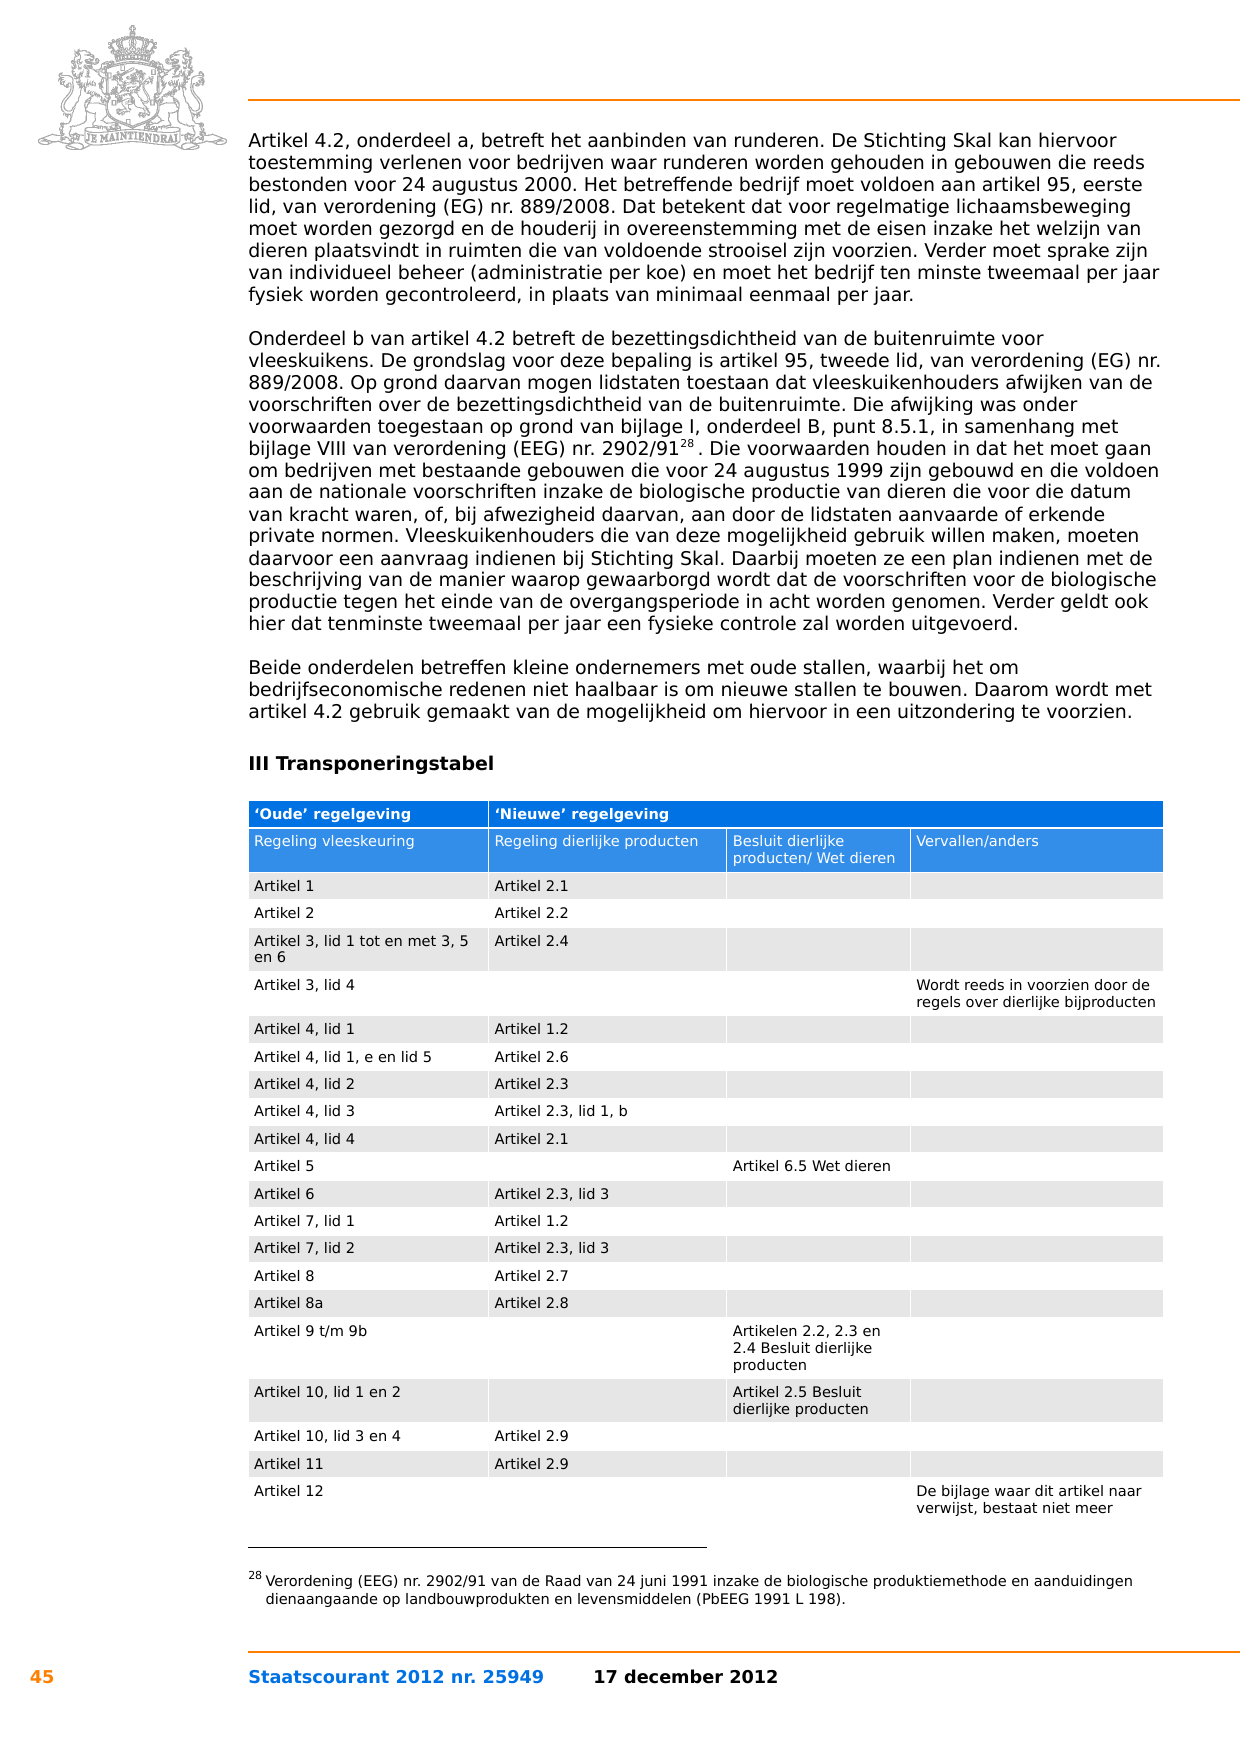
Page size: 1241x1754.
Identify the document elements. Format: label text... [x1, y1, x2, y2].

table_cell [911, 873, 1163, 899]
table_cell [911, 1181, 1163, 1207]
table_cell Artikel 2.7 [489, 1263, 726, 1289]
table_cell Artikel 4, lid 1 [249, 1016, 488, 1043]
table_cell Artikel 8 [249, 1263, 488, 1289]
table_cell Artikel 3, lid 4 [249, 972, 488, 1015]
table_cell Artikel 6.5 Wet dieren [727, 1154, 910, 1180]
table_cell [911, 1016, 1163, 1043]
table_cell [911, 1044, 1163, 1070]
table_cell [489, 972, 726, 1015]
table_cell [727, 1424, 910, 1450]
table_cell Artikel 10, lid 1 en 2 [249, 1379, 488, 1422]
text Verordening (EEG) nr. 2902/91 van de Raad van 24 juni 1991 inzake de biologische produktiemethode en aanduidingen dienaangaande op landbouwprodukten en levensmiddelen (PbEEG 1991 L 198). [248, 1569, 1163, 1608]
table_cell [911, 1290, 1163, 1317]
table_cell [727, 1071, 910, 1098]
table_cell [727, 873, 910, 899]
table_cell Artikel 4, lid 4 [249, 1126, 488, 1152]
table_cell [911, 1154, 1163, 1180]
table_cell [911, 900, 1163, 927]
table_cell [727, 1208, 910, 1234]
table_cell Artikel 8a [249, 1290, 488, 1317]
picture [38, 25, 227, 150]
table_cell Artikel 9 t/m 9b [249, 1318, 488, 1378]
table_cell [727, 1290, 910, 1317]
table_cell [727, 1126, 910, 1152]
table_cell Artikel 2.9 [489, 1424, 726, 1450]
table_cell Vervallen/anders [911, 829, 1163, 872]
table_cell Artikel 1 [249, 873, 488, 899]
text Onderdeel b van artikel 4.2 betreft de bezettingsdichtheid van de buitenruimte voor vleeskuikens. De grondslag voor deze bepaling is artikel 95, tweede lid, van verordening (EG) nr. 889/2008. Op grond daarvan mogen lidstaten toestaan dat vleeskuikenhouders afwijken van de voorschriften over de bezettingsdichtheid van de buitenruimte. Die afwijking was onder voorwaarden toegestaan op grond van bijlage I, onderdeel B, punt 8.5.1, in samenhang met bijlage VIII van verordening (EEG) nr. 2902/91. Die voorwaarden houden in dat het moet gaan om bedrijven met bestaande gebouwen die voor 24 augustus 1999 zijn gebouwd en die voldoen aan de nationale voorschriften inzake de biologische productie van dieren die voor die datum van kracht waren, of, bij afwezigheid daarvan, aan door de lidstaten aanvaarde of erkende private normen. Vleeskuikenhouders die van deze mogelijkheid gebruik willen maken, moeten daarvoor een aanvraag indienen bij Stichting Skal. Daarbij moeten ze een plan indienen met de beschrijving van de manier waarop gewaarborgd wordt dat de voorschriften voor de biologische productie tegen het einde van de overgangsperiode in acht worden genomen. Verder geldt ook hier dat tenminste tweemaal per jaar een fysieke controle zal worden uitgevoerd. [248, 328, 1163, 635]
table_cell [727, 1451, 910, 1477]
subtitle III Transponeringstabel [248, 753, 1163, 775]
table_cell Artikel 6 [249, 1181, 488, 1207]
table_header ‘Oude’ regelgeving [249, 801, 488, 827]
table_cell [727, 928, 910, 971]
table_cell [727, 1181, 910, 1207]
table_cell Regeling dierlijke producten [489, 829, 726, 872]
table_cell [911, 1379, 1163, 1422]
table_cell Artikel 2.6 [489, 1044, 726, 1070]
table_cell [489, 1318, 726, 1378]
table_cell Artikel 2.5 Besluit dierlijke producten [727, 1379, 910, 1422]
table_cell [727, 1099, 910, 1125]
table_cell [727, 1478, 910, 1522]
table_cell [911, 928, 1163, 971]
table_cell Artikel 2.1 [489, 1126, 726, 1152]
table_cell Artikel 5 [249, 1154, 488, 1180]
table_cell [489, 1154, 726, 1180]
table_cell Artikel 2.9 [489, 1451, 726, 1477]
table_cell Regeling vleeskeuring [249, 829, 488, 872]
table_cell Artikel 2.3, lid 3 [489, 1236, 726, 1262]
table_cell [727, 1236, 910, 1262]
table_cell [911, 1126, 1163, 1152]
table_cell [911, 1099, 1163, 1125]
table_cell Artikel 2 [249, 900, 488, 927]
table_cell Artikel 2.3 [489, 1071, 726, 1098]
table_cell Artikel 2.8 [489, 1290, 726, 1317]
table_cell Artikel 4, lid 1, e en lid 5 [249, 1044, 488, 1070]
table_cell [727, 1263, 910, 1289]
table_cell Artikel 11 [249, 1451, 488, 1477]
table_cell [727, 1044, 910, 1070]
table_cell Artikel 7, lid 1 [249, 1208, 488, 1234]
table_cell Artikel 1.2 [489, 1016, 726, 1043]
table_cell [489, 1379, 726, 1422]
table_cell [727, 1016, 910, 1043]
table_cell [911, 1451, 1163, 1477]
table_cell [911, 1263, 1163, 1289]
table_header ‘Nieuwe’ regelgeving [489, 801, 1163, 827]
table_cell De bijlage waar dit artikel naar verwijst, bestaat niet meer [911, 1478, 1163, 1522]
text Artikel 4.2, onderdeel a, betreft het aanbinden van runderen. De Stichting Skal kan hiervoor toestemming verlenen voor bedrijven waar runderen worden gehouden in gebouwen die reeds bestonden voor 24 augustus 2000. Het betreffende bedrijf moet voldoen aan artikel 95, eerste lid, van verordening (EG) nr. 889/2008. Dat betekent dat voor regelmatige lichaamsbeweging moet worden gezorgd en de houderij in overeenstemming met de eisen inzake het welzijn van dieren plaatsvindt in ruimten die van voldoende strooisel zijn voorzien. Verder moet sprake zijn van individueel beheer (administratie per koe) en moet het bedrijf ten minste tweemaal per jaar fysiek worden gecontroleerd, in plaats van minimaal eenmaal per jaar. [248, 130, 1163, 306]
table_cell Artikel 1.2 [489, 1208, 726, 1234]
table_cell [489, 1478, 726, 1522]
table_cell [911, 1424, 1163, 1450]
table_cell Wordt reeds in voorzien door de regels over dierlijke bijproducten [911, 972, 1163, 1015]
table_cell Artikel 4, lid 2 [249, 1071, 488, 1098]
table_cell [911, 1071, 1163, 1098]
table_cell Artikel 2.1 [489, 873, 726, 899]
table_cell Artikel 12 [249, 1478, 488, 1522]
table_cell Artikel 2.3, lid 1, b [489, 1099, 726, 1125]
table_cell [727, 900, 910, 927]
table_cell Besluit dierlijke producten/ Wet dieren [727, 829, 910, 872]
table_cell [911, 1208, 1163, 1234]
table_cell [727, 972, 910, 1015]
table_cell Artikel 2.2 [489, 900, 726, 927]
table_cell Artikel 4, lid 3 [249, 1099, 488, 1125]
table_cell [911, 1318, 1163, 1378]
table_cell Artikel 2.3, lid 3 [489, 1181, 726, 1207]
table_cell Artikelen 2.2, 2.3 en 2.4 Besluit dierlijke producten [727, 1318, 910, 1378]
text Beide onderdelen betreffen kleine ondernemers met oude stallen, waarbij het om bedrijfseconomische redenen niet haalbaar is om nieuwe stallen te bouwen. Daarom wordt met artikel 4.2 gebruik gemaakt van de mogelijkheid om hiervoor in een uitzondering te voorzien. [248, 657, 1163, 723]
table_cell Artikel 7, lid 2 [249, 1236, 488, 1262]
table_cell Artikel 3, lid 1 tot en met 3, 5 en 6 [249, 928, 488, 971]
table_cell [911, 1236, 1163, 1262]
table_cell Artikel 10, lid 3 en 4 [249, 1424, 488, 1450]
table_cell Artikel 2.4 [489, 928, 726, 971]
